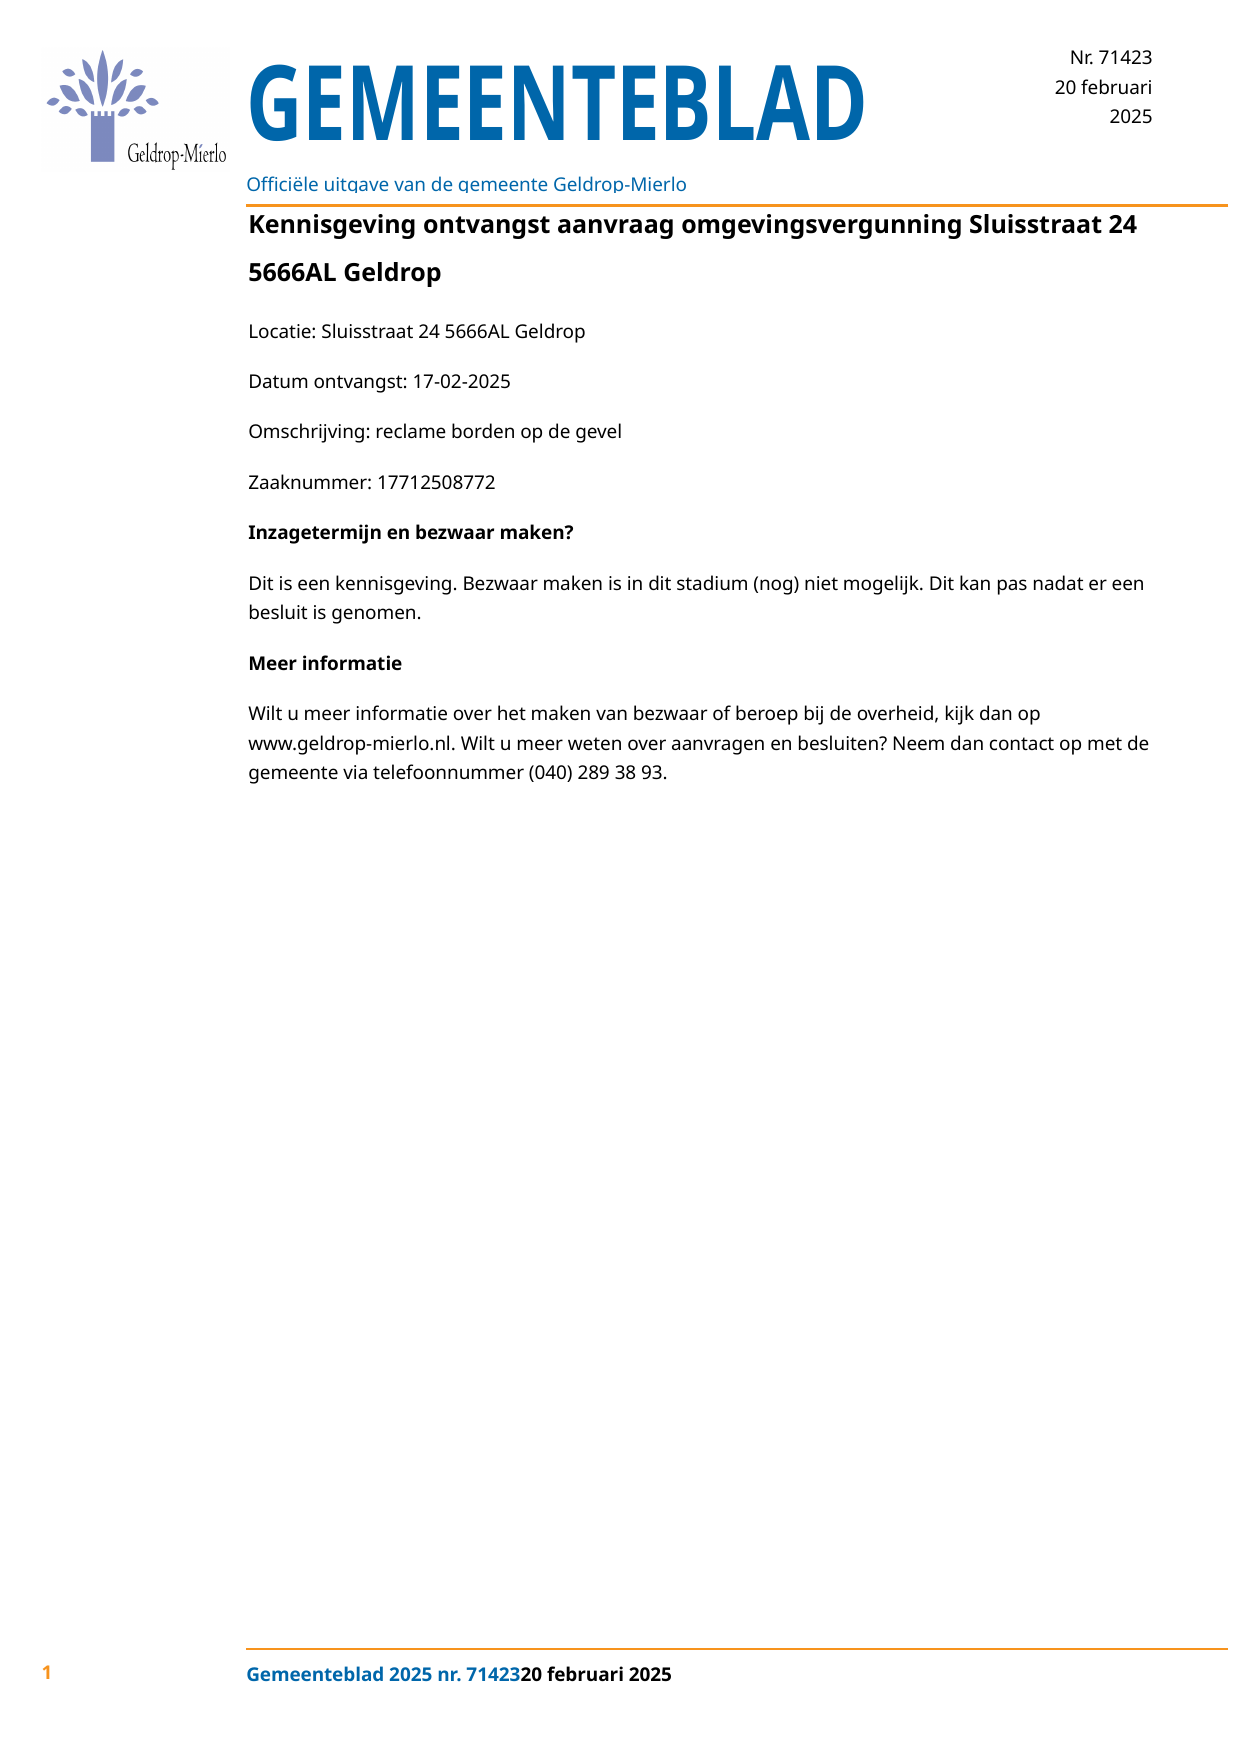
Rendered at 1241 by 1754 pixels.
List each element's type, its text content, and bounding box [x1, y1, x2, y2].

text Dit is een kennisgeving. Bezwaar maken is in dit stadium (nog) niet mogelijk. Dit kan pas nadat er een besluit is genomen. [248, 570, 1152, 625]
text Omschrijving: reclame borden op de gevel [248, 419, 1152, 444]
text Kennisgeving ontvangst aanvraag omgevingsvergunning Sluisstraat 24 5666AL Geldrop [248, 207, 1152, 288]
text Zaaknummer: 17712508772 [248, 469, 1152, 495]
text Inzagetermijn en bezwaar maken? [248, 519, 1152, 545]
text Locatie: Sluisstraat 24 5666AL Geldrop [248, 318, 1152, 344]
picture [41, 47, 231, 172]
text Wilt u meer informatie over het maken van bezwaar of beroep bij de overheid, kijk dan op www.geldrop-mierlo.nl. Wilt u meer weten over aanvragen en besluiten? Neem dan contact op met de gemeente via telefoonnummer (040) 289 38 93. [248, 700, 1152, 785]
text Meer informatie [248, 650, 1152, 676]
text Datum ontvangst: 17-02-2025 [248, 368, 1152, 394]
